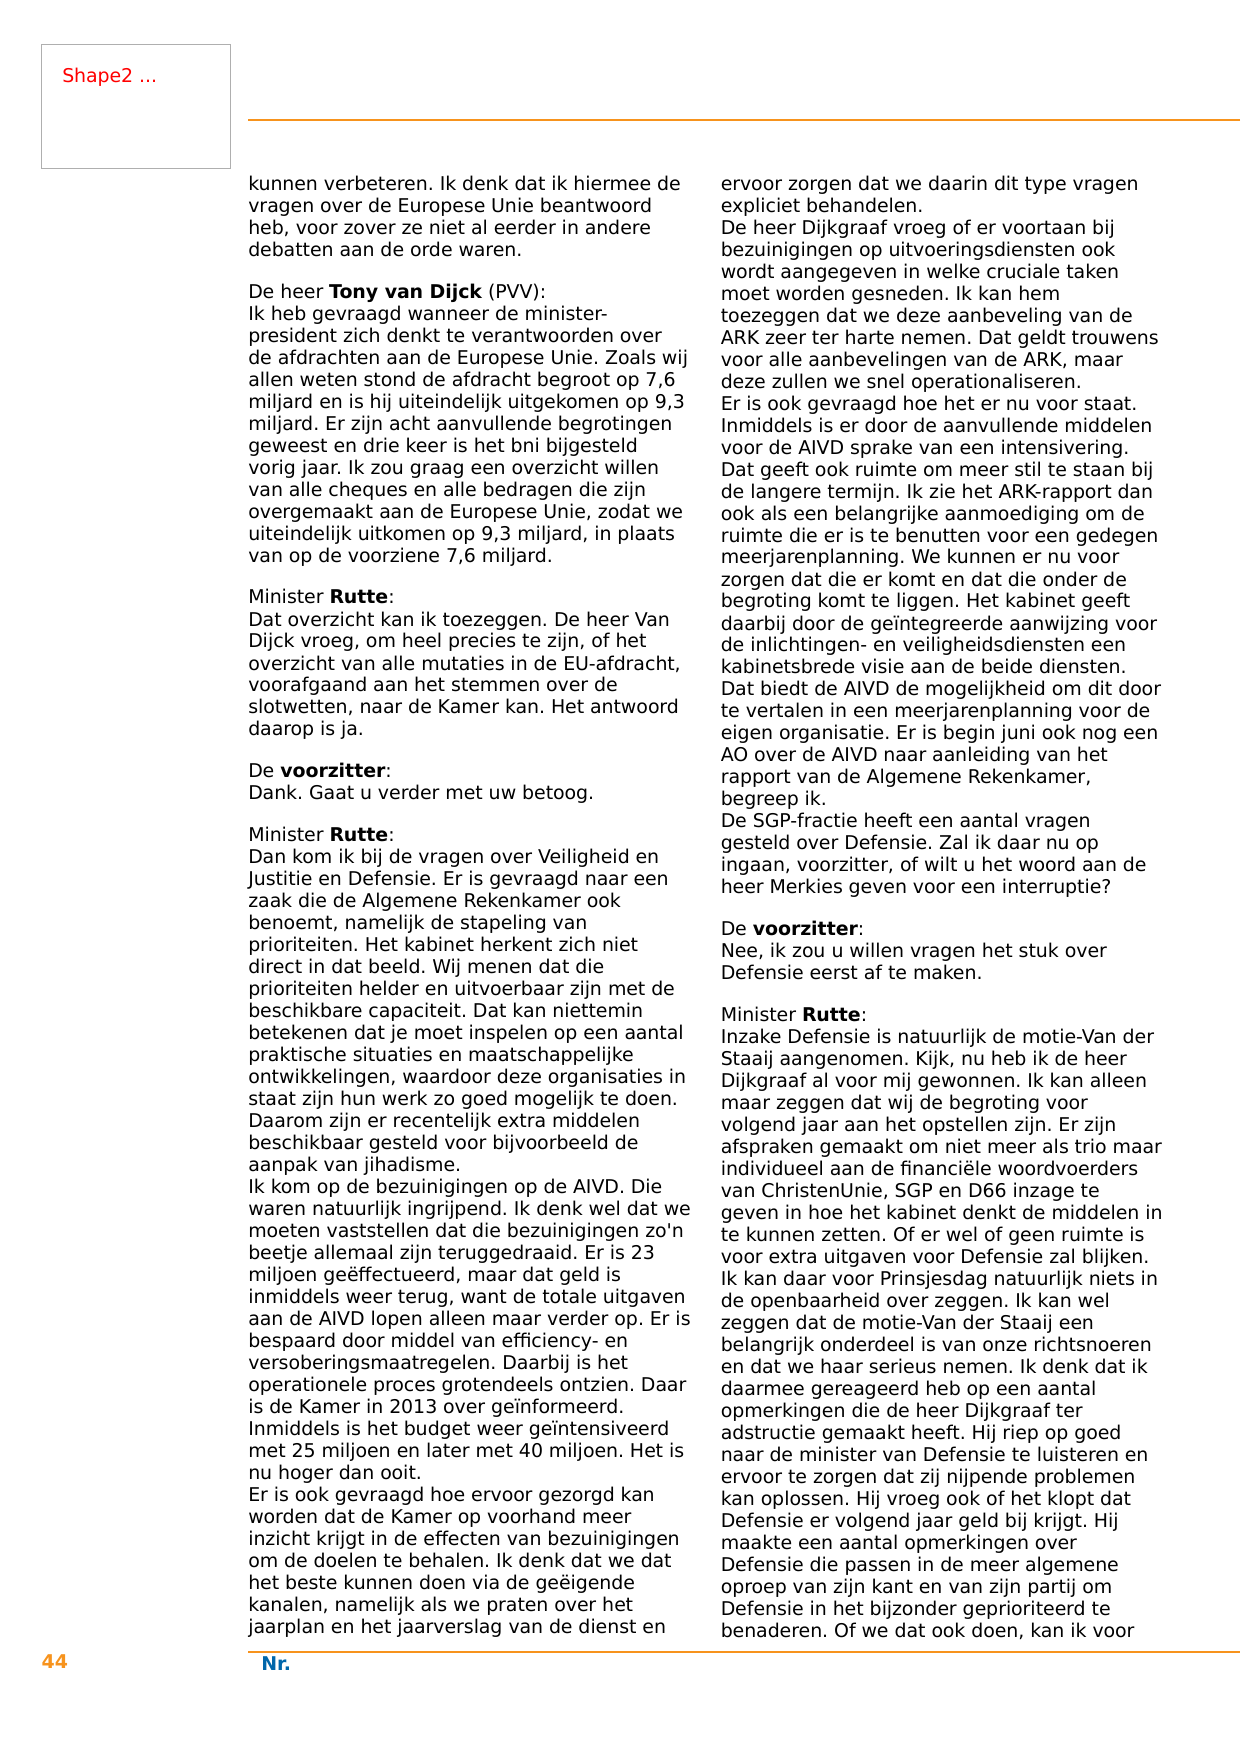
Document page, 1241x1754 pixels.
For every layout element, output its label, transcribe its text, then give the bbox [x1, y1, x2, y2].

text De SGP-fractie heeft een aantal vragen gesteld over Defensie. Zal ik daar nu op ingaan, voorzitter, of wilt u het woord aan de heer Merkies geven voor een interruptie? [721, 810, 1163, 898]
text Dan kom ik bij de vragen over Veiligheid en Justitie en Defensie. Er is gevraagd naar een zaak die de Algemene Rekenkamer ook benoemt, namelijk de stapeling van prioriteiten. Het kabinet herkent zich niet direct in dat beeld. Wij menen dat die prioriteiten helder en uitvoerbaar zijn met de beschikbare capaciteit. Dat kan niettemin betekenen dat je moet inspelen op een aantal praktische situaties en maatschappelijke ontwikkelingen, waardoor deze organisaties in staat zijn hun werk zo goed mogelijk te doen. Daarom zijn er recentelijk extra middelen beschikbaar gesteld voor bijvoorbeeld de aanpak van jihadisme. [248, 846, 691, 1176]
text Nee, ik zou u willen vragen het stuk over Defensie eerst af te maken. [721, 940, 1163, 984]
text kunnen verbeteren. Ik denk dat ik hiermee de vragen over de Europese Unie beantwoord heb, voor zover ze niet al eerder in andere debatten aan de orde waren. [248, 173, 691, 261]
text Dank. Gaat u verder met uw betoog. [248, 782, 691, 804]
text Er is ook gevraagd hoe ervoor gezorgd kan worden dat de Kamer op voorhand meer inzicht krijgt in de effecten van bezuinigingen om de doelen te behalen. Ik denk dat we dat het beste kunnen doen via de geëigende kanalen, namelijk als we praten over het jaarplan en het jaarverslag van de dienst en [248, 1484, 691, 1637]
text Minister Rutte: [248, 824, 691, 846]
text Minister Rutte: [721, 1004, 1163, 1026]
text Dat overzicht kan ik toezeggen. De heer Van Dijck vroeg, om heel precies te zijn, of het overzicht van alle mutaties in de EU-afdracht, voorafgaand aan het stemmen over de slotwetten, naar de Kamer kan. Het antwoord daarop is ja. [248, 608, 691, 740]
text ervoor zorgen dat we daarin dit type vragen expliciet behandelen. [721, 173, 1163, 217]
text De voorzitter: [248, 760, 691, 782]
text Inzake Defensie is natuurlijk de motie-Van der Staaij aangenomen. Kijk, nu heb ik de heer Dijkgraaf al voor mij gewonnen. Ik kan alleen maar zeggen dat wij de begroting voor volgend jaar aan het opstellen zijn. Er zijn afspraken gemaakt om niet meer als trio maar individueel aan de financiële woordvoerders van ChristenUnie, SGP en D66 inzage te geven in hoe het kabinet denkt de middelen in te kunnen zetten. Of er wel of geen ruimte is voor extra uitgaven voor Defensie zal blijken. Ik kan daar voor Prinsjesdag natuurlijk niets in de openbaarheid over zeggen. Ik kan wel zeggen dat de motie-Van der Staaij een belangrijk onderdeel is van onze richtsnoeren en dat we haar serieus nemen. Ik denk dat ik daarmee gereageerd heb op een aantal opmerkingen die de heer Dijkgraaf ter adstructie gemaakt heeft. Hij riep op goed naar de minister van Defensie te luisteren en ervoor te zorgen dat zij nijpende problemen kan oplossen. Hij vroeg ook of het klopt dat Defensie er volgend jaar geld bij krijgt. Hij maakte een aantal opmerkingen over Defensie die passen in de meer algemene oproep van zijn kant en van zijn partij om Defensie in het bijzonder geprioriteerd te benaderen. Of we dat ook doen, kan ik voor [721, 1026, 1163, 1641]
text Er is ook gevraagd hoe het er nu voor staat. Inmiddels is er door de aanvullende middelen voor de AIVD sprake van een intensivering. Dat geeft ook ruimte om meer stil te staan bij de langere termijn. Ik zie het ARK-rapport dan ook als een belangrijke aanmoediging om de ruimte die er is te benutten voor een gedegen meerjarenplanning. We kunnen er nu voor zorgen dat die er komt en dat die onder de begroting komt te liggen. Het kabinet geeft daarbij door de geïntegreerde aanwijzing voor de inlichtingen- en veiligheidsdiensten een kabinetsbrede visie aan de beide diensten. Dat biedt de AIVD de mogelijkheid om dit door te vertalen in een meerjarenplanning voor de eigen organisatie. Er is begin juni ook nog een AO over de AIVD naar aanleiding van het rapport van de Algemene Rekenkamer, begreep ik. [721, 393, 1163, 810]
text De heer Tony van Dijck (PVV): [248, 281, 691, 303]
text De voorzitter: [721, 918, 1163, 940]
text Ik heb gevraagd wanneer de minister-president zich denkt te verantwoorden over de afdrachten aan de Europese Unie. Zoals wij allen weten stond de afdracht begroot op 7,6 miljard en is hij uiteindelijk uitgekomen op 9,3 miljard. Er zijn acht aanvullende begrotingen geweest en drie keer is het bni bijgesteld vorig jaar. Ik zou graag een overzicht willen van alle cheques en alle bedragen die zijn overgemaakt aan de Europese Unie, zodat we uiteindelijk uitkomen op 9,3 miljard, in plaats van op de voorziene 7,6 miljard. [248, 303, 691, 566]
text Minister Rutte: [248, 586, 691, 608]
text Ik kom op de bezuinigingen op de AIVD. Die waren natuurlijk ingrijpend. Ik denk wel dat we moeten vaststellen dat die bezuinigingen zo'n beetje allemaal zijn teruggedraaid. Er is 23 miljoen geëffectueerd, maar dat geld is inmiddels weer terug, want de totale uitgaven aan de AIVD lopen alleen maar verder op. Er is bespaard door middel van efficiency- en versoberingsmaatregelen. Daarbij is het operationele proces grotendeels ontzien. Daar is de Kamer in 2013 over geïnformeerd. Inmiddels is het budget weer geïntensiveerd met 25 miljoen en later met 40 miljoen. Het is nu hoger dan ooit. [248, 1176, 691, 1484]
text De heer Dijkgraaf vroeg of er voortaan bij bezuinigingen op uitvoeringsdiensten ook wordt aangegeven in welke cruciale taken moet worden gesneden. Ik kan hem toezeggen dat we deze aanbeveling van de ARK zeer ter harte nemen. Dat geldt trouwens voor alle aanbevelingen van de ARK, maar deze zullen we snel operationaliseren. [721, 217, 1163, 393]
